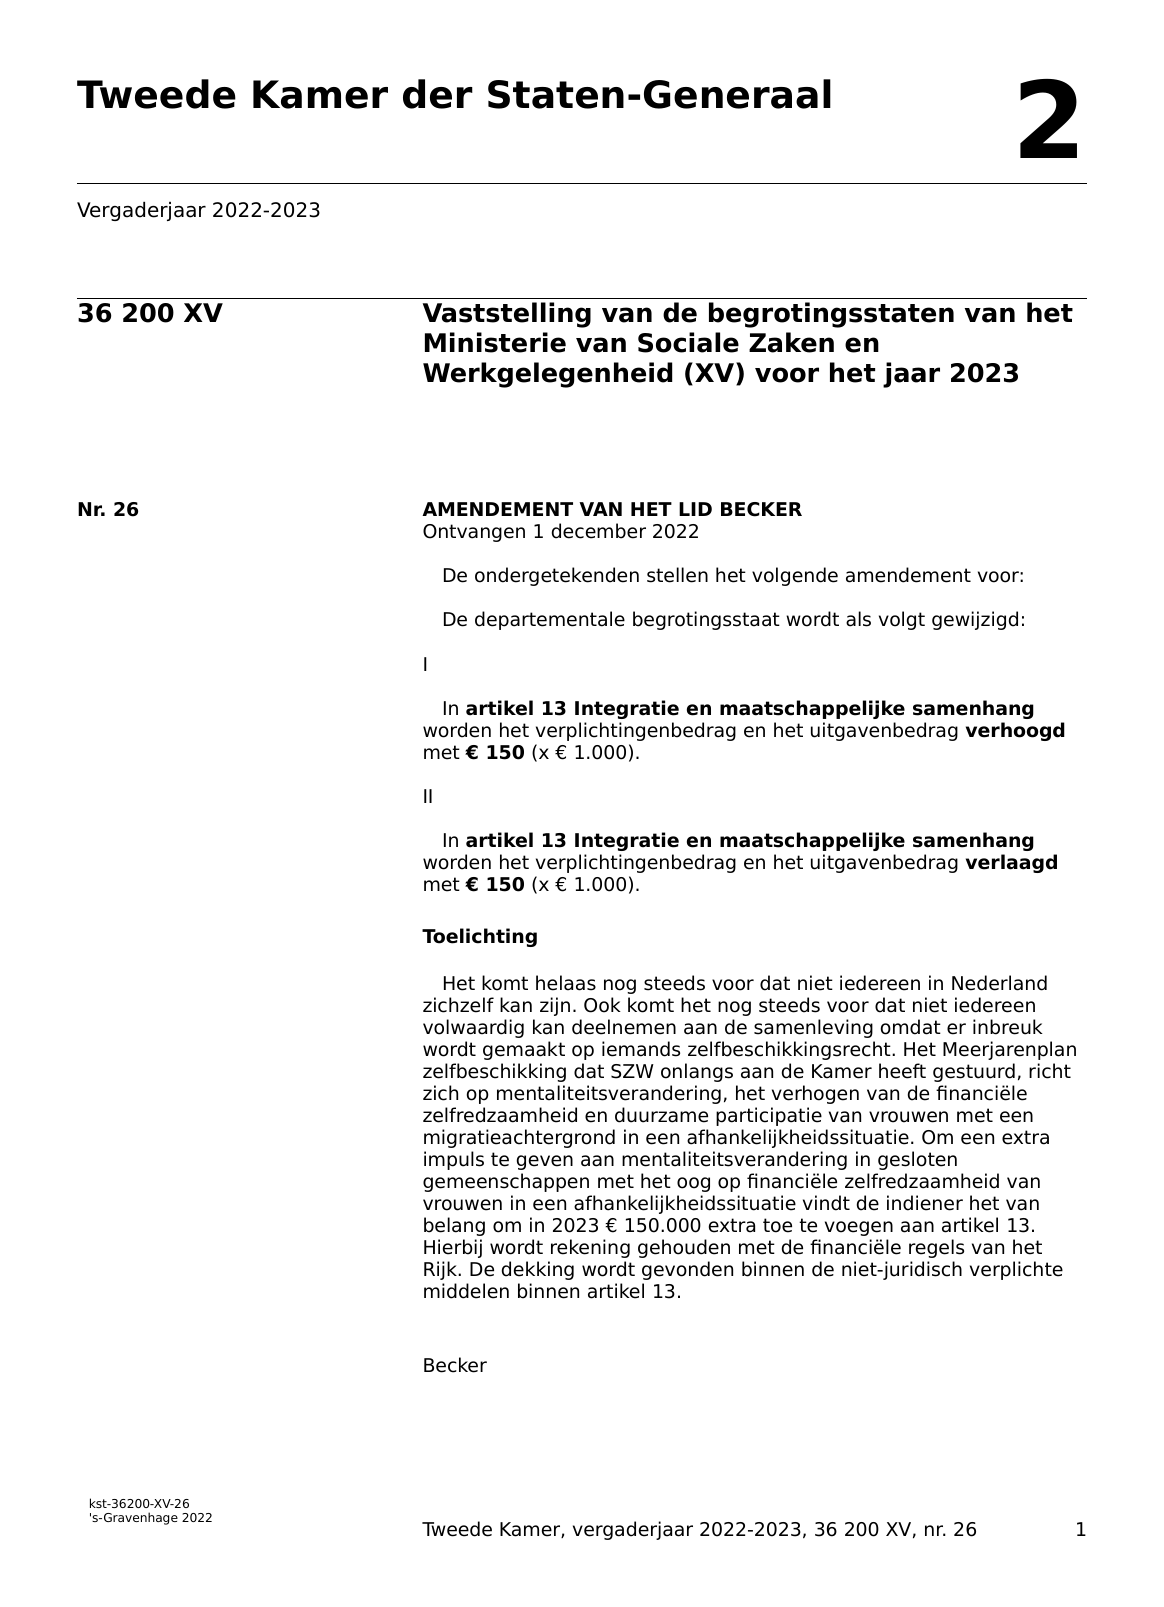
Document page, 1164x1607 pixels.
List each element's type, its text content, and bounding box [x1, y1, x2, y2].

subtitle 36 200 XV Vaststelling van de begrotingsstaten van het Ministerie van Sociale Zaken en Werkgelegenheid (XV) voor het jaar 2023 [77, 299, 1087, 388]
text Ontvangen 1 december 2022 [422, 521, 1087, 543]
text In artikel 13 Integratie en maatschappelijke samenhang worden het verplichtingenbedrag en het uitgavenbedrag verlaagd met € 150 (x € 1.000). [422, 830, 1087, 896]
text kst-36200-XV-26 [88, 1497, 323, 1511]
text De departementale begrotingsstaat wordt als volgt gewijzigd: [422, 609, 1087, 631]
subtitle Toelichting [422, 926, 1087, 948]
table_cell Vergaderjaar 2022-2023 [77, 184, 1087, 298]
text De ondergetekenden stellen het volgende amendement voor: [422, 565, 1087, 587]
table_header 2 [886, 59, 1087, 183]
text II [422, 786, 1087, 808]
text Becker [422, 1333, 1087, 1377]
text Het komt helaas nog steeds voor dat niet iedereen in Nederland zichzelf kan zijn. Ook komt het nog steeds voor dat niet iedereen volwaardig kan deelnemen aan de samenleving omdat er inbreuk wordt gemaakt op iemands zelfbeschikkingsrecht. Het Meerjarenplan zelfbeschikking dat SZW onlangs aan de Kamer heeft gestuurd, richt zich op mentaliteitsverandering, het verhogen van de financiële zelfredzaamheid en duurzame participatie van vrouwen met een migratieachtergrond in een afhankelijkheidssituatie. Om een extra impuls te geven aan mentaliteitsverandering in gesloten gemeenschappen met het oog op financiële zelfredzaamheid van vrouwen in een afhankelijkheidssituatie vindt de indiener het van belang om in 2023 € 150.000 extra toe te voegen aan artikel 13. Hierbij wordt rekening gehouden met de financiële regels van het Rijk. De dekking wordt gevonden binnen de niet-juridisch verplichte middelen binnen artikel 13. [422, 973, 1087, 1303]
text 's-Gravenhage 2022 [88, 1511, 323, 1525]
subtitle Nr. 26 AMENDEMENT VAN HET LID BECKER [77, 499, 1087, 521]
text In artikel 13 Integratie en maatschappelijke samenhang worden het verplichtingenbedrag en het uitgavenbedrag verhoogd met € 150 (x € 1.000). [422, 698, 1087, 764]
table_header Tweede Kamer der Staten-Generaal [77, 59, 886, 183]
text I [422, 653, 1087, 676]
